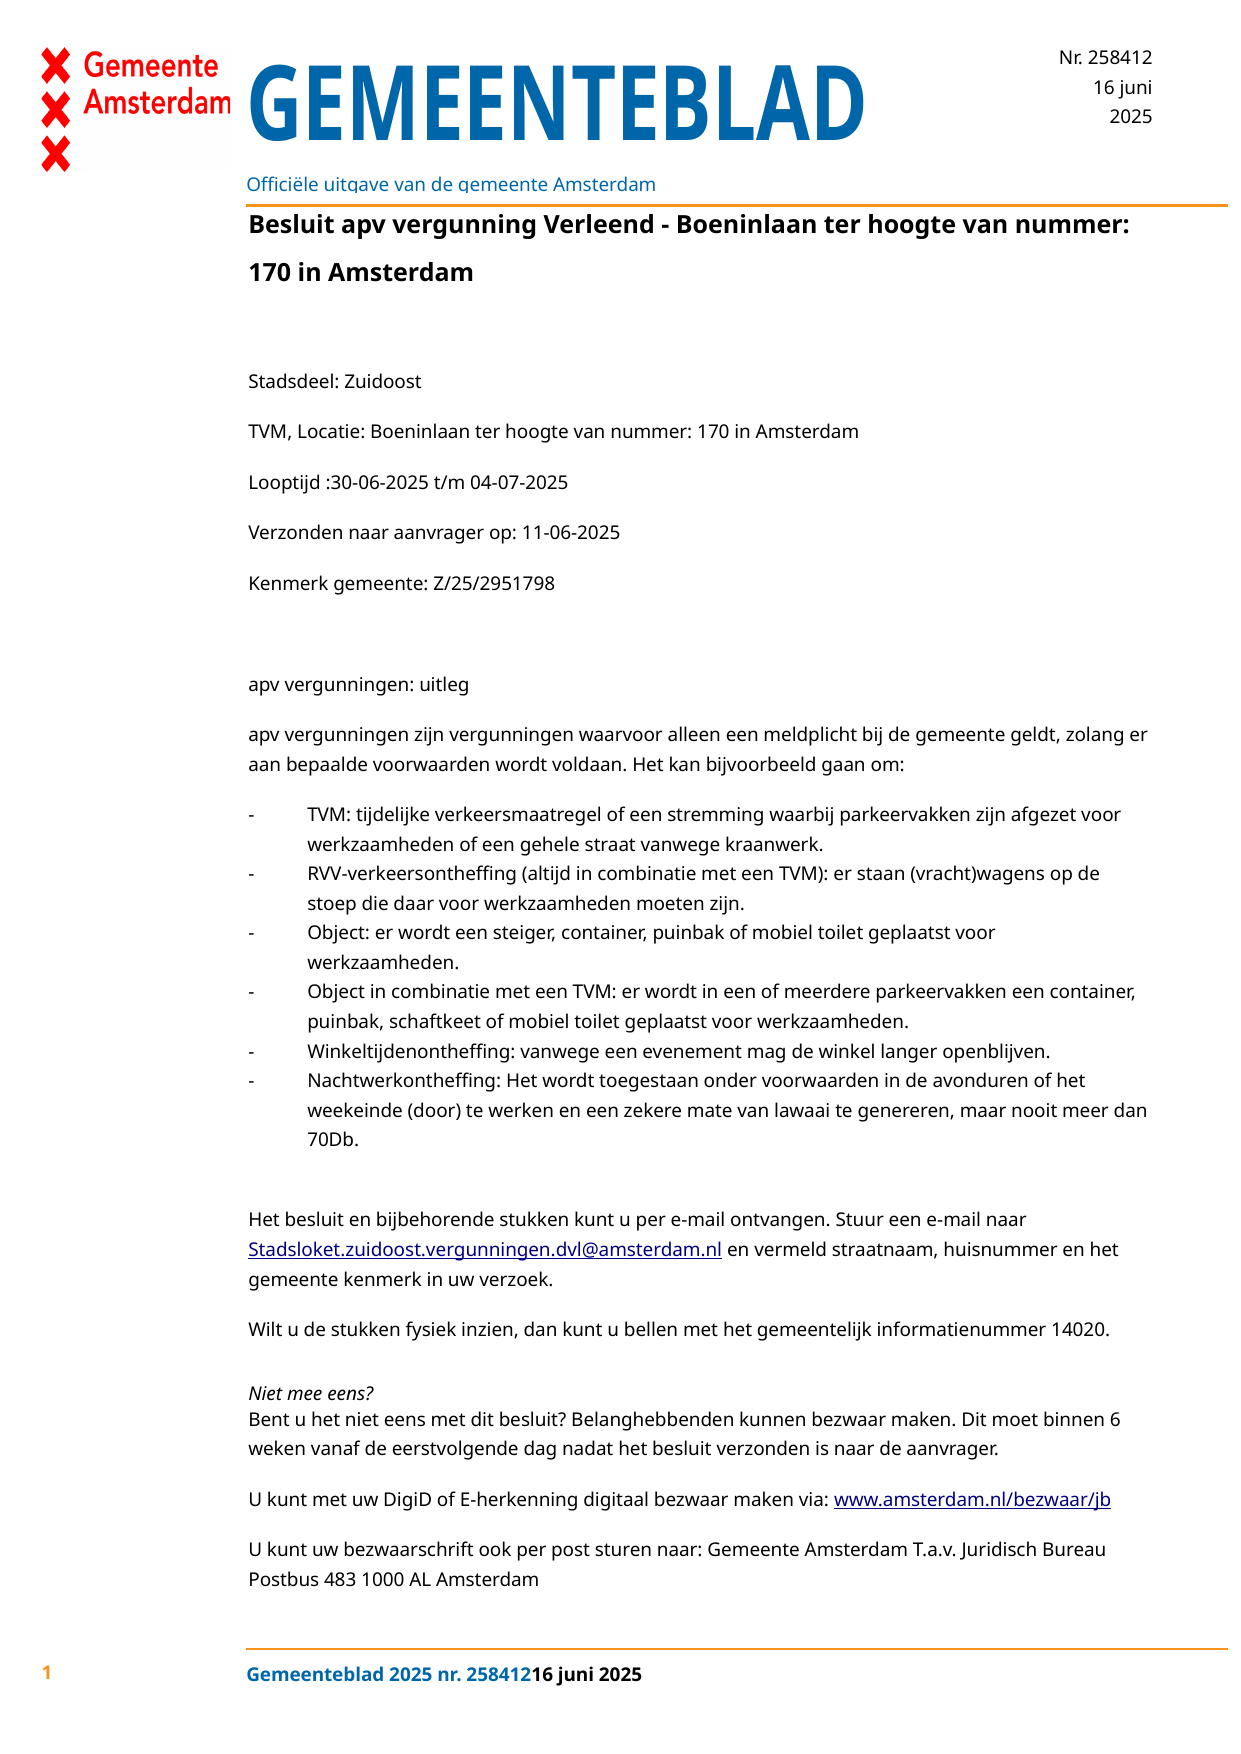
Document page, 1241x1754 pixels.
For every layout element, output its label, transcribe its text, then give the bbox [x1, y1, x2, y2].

list Winkeltijdenontheffing: vanwege een evenement mag de winkel langer openblijven. [248, 1038, 1152, 1064]
text U kunt uw bezwaarschrift ook per post sturen naar: Gemeente Amsterdam T.a.v. Juridisch Bureau Postbus 483 1000 AL Amsterdam [248, 1536, 1152, 1592]
text Het besluit en bijbehorende stukken kunt u per e-mail ontvangen. Stuur een e-mail naar Stadsloket.zuidoost.vergunningen.dvl@amsterdam.nl en vermeld straatnaam, huisnummer en het gemeente kenmerk in uw verzoek. [248, 1207, 1152, 1292]
list RVV-verkeersontheffing (altijd in combinatie met een TVM): er staan (vracht)wagens op de stoep die daar voor werkzaamheden moeten zijn. [248, 860, 1152, 916]
list Nachtwerkontheffing: Het wordt toegestaan onder voorwaarden in de avonduren of het weekeinde (door) te werken en een zekere mate van lawaai te genereren, maar nooit meer dan 70Db. [248, 1067, 1152, 1152]
picture [41, 47, 231, 172]
text Looptijd :30-06-2025 t/m 04-07-2025 [248, 469, 1152, 495]
text Stadsdeel: Zuidoost [248, 368, 1152, 394]
text TVM, Locatie: Boeninlaan ter hoogte van nummer: 170 in Amsterdam [248, 419, 1152, 444]
text Niet mee eens? [248, 1380, 1152, 1406]
text U kunt met uw DigiD of E-herkenning digitaal bezwaar maken via: www.amsterdam.nl/bezwaar/jb [248, 1486, 1152, 1512]
list Object in combinatie met een TVM: er wordt in een of meerdere parkeervakken een container, puinbak, schaftkeet of mobiel toilet geplaatst voor werkzaamheden. [248, 979, 1152, 1034]
text apv vergunningen: uitleg [248, 671, 1152, 697]
list TVM: tijdelijke verkeersmaatregel of een stremming waarbij parkeervakken zijn afgezet voor werkzaamheden of een gehele straat vanwege kraanwerk. [248, 801, 1152, 857]
list Object: er wordt een steiger, container, puinbak of mobiel toilet geplaatst voor werkzaamheden. [248, 919, 1152, 975]
text apv vergunningen zijn vergunningen waarvoor alleen een meldplicht bij de gemeente geldt, zolang er aan bepaalde voorwaarden wordt voldaan. Het kan bijvoorbeeld gaan om: [248, 721, 1152, 777]
text Kenmerk gemeente: Z/25/2951798 [248, 570, 1152, 596]
text Wilt u de stukken fysiek inzien, dan kunt u bellen met het gemeentelijk informatienummer 14020. [248, 1316, 1152, 1342]
text Verzonden naar aanvrager op: 11-06-2025 [248, 519, 1152, 545]
text Besluit apv vergunning Verleend - Boeninlaan ter hoogte van nummer: 170 in Amsterdam [248, 207, 1152, 288]
text Bent u het niet eens met dit besluit? Belanghebbenden kunnen bezwaar maken. Dit moet binnen 6 weken vanaf de eerstvolgende dag nadat het besluit verzonden is naar de aanvrager. [248, 1406, 1152, 1461]
